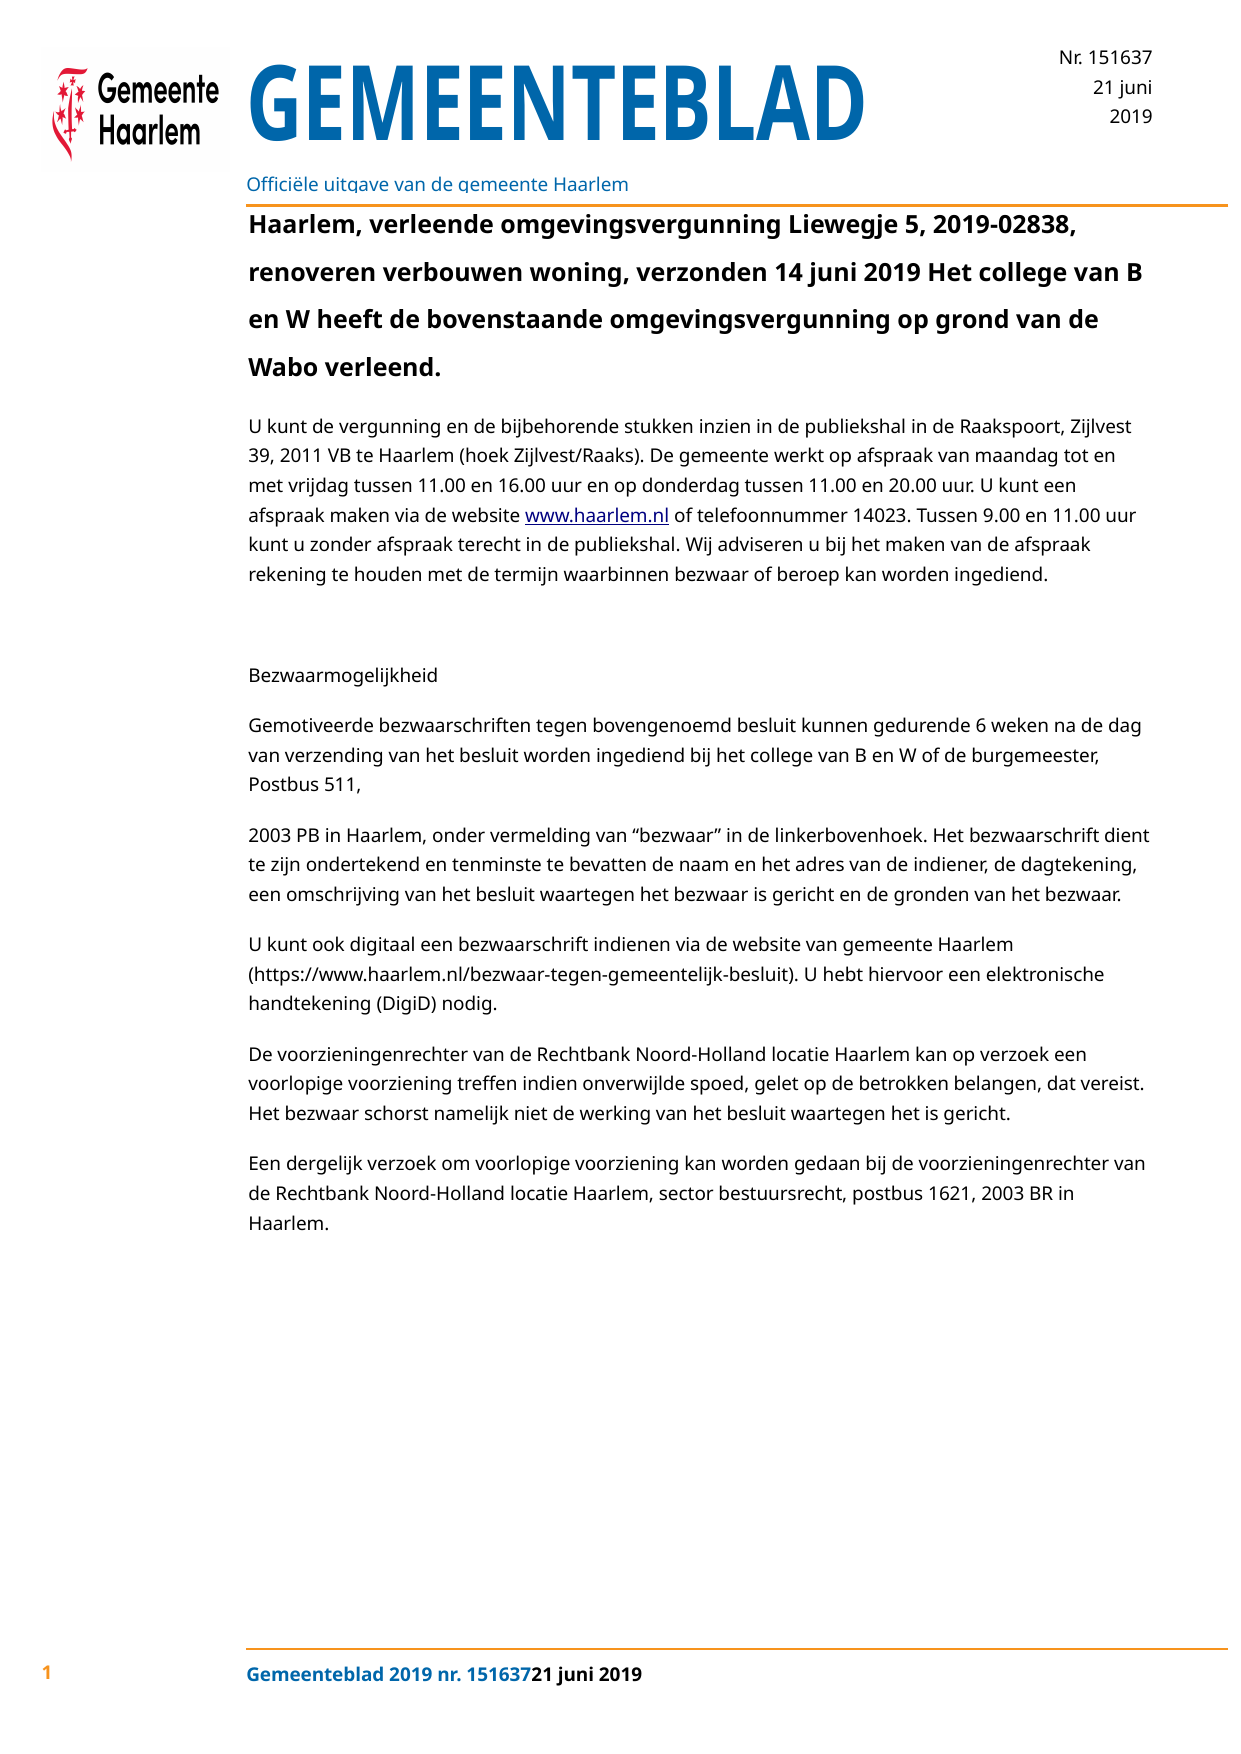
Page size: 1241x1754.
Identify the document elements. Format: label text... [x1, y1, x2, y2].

picture [41, 47, 231, 172]
text U kunt de vergunning en de bijbehorende stukken inzien in de publiekshal in de Raakspoort, Zijlvest 39, 2011 VB te Haarlem (hoek Zijlvest/Raaks). De gemeente werkt op afspraak van maandag tot en met vrijdag tussen 11.00 en 16.00 uur en op donderdag tussen 11.00 en 20.00 uur. U kunt een afspraak maken via de website www.haarlem.nl of telefoonnummer 14023. Tussen 9.00 en 11.00 uur kunt u zonder afspraak terecht in de publiekshal. Wij adviseren u bij het maken van de afspraak rekening te houden met de termijn waarbinnen bezwaar of beroep kan worden ingediend. [248, 413, 1152, 587]
text Een dergelijk verzoek om voorlopige voorziening kan worden gedaan bij de voorzieningenrechter van de Rechtbank Noord-Holland locatie Haarlem, sector bestuursrecht, postbus 1621, 2003 BR in Haarlem. [248, 1151, 1152, 1236]
text Bezwaarmogelijkheid [248, 662, 1152, 688]
text Gemotiveerde bezwaarschriften tegen bovengenoemd besluit kunnen gedurende 6 weken na de dag van verzending van het besluit worden ingediend bij het college van B en W of de burgemeester, Postbus 511, [248, 712, 1152, 797]
text Haarlem, verleende omgevingsvergunning Liewegje 5, 2019-02838, renoveren verbouwen woning, verzonden 14 juni 2019 Het college van B en W heeft de bovenstaande omgevingsvergunning op grond van de Wabo verleend. [248, 207, 1152, 384]
text De voorzieningenrechter van de Rechtbank Noord-Holland locatie Haarlem kan op verzoek een voorlopige voorziening treffen indien onverwijlde spoed, gelet op de betrokken belangen, dat vereist. Het bezwaar schorst namelijk niet de werking van het besluit waartegen het is gericht. [248, 1041, 1152, 1126]
text 2003 PB in Haarlem, onder vermelding van “bezwaar” in de linkerbovenhoek. Het bezwaarschrift dient te zijn ondertekend en tenminste te bevatten de naam en het adres van de indiener, de dagtekening, een omschrijving van het besluit waartegen het bezwaar is gericht en de gronden van het bezwaar. [248, 822, 1152, 907]
text U kunt ook digitaal een bezwaarschrift indienen via de website van gemeente Haarlem (https://www.haarlem.nl/bezwaar-tegen-gemeentelijk-besluit). U hebt hiervoor een elektronische handtekening (DigiD) nodig. [248, 931, 1152, 1016]
